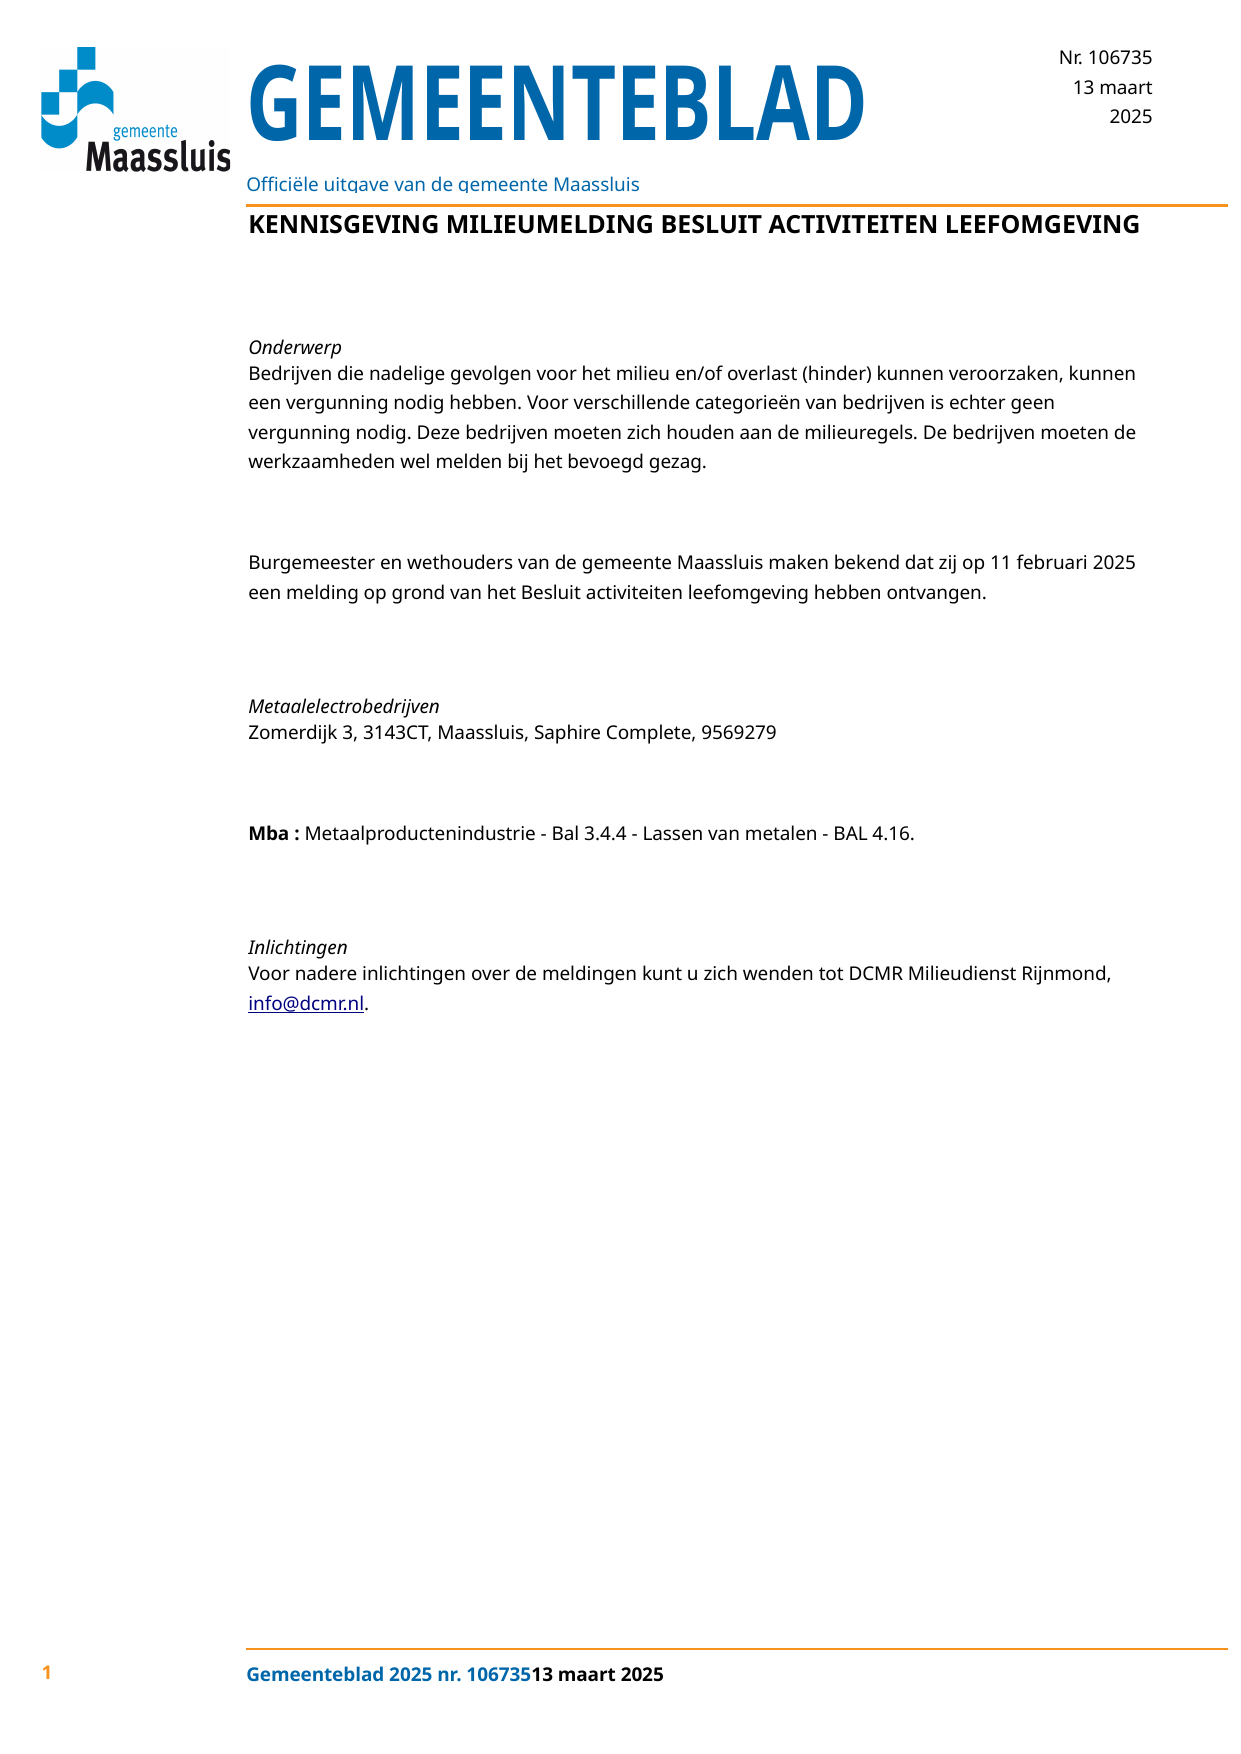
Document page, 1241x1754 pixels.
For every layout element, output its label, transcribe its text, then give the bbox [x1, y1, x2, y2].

text Zomerdijk 3, 3143CT, Maassluis, Saphire Complete, 9569279 [248, 719, 1152, 745]
picture [41, 47, 77, 92]
text Metaalelectrobedrijven [248, 693, 1152, 719]
text Bedrijven die nadelige gevolgen voor het milieu en/of overlast (hinder) kunnen veroorzaken, kunnen een vergunning nodig hebben. Voor verschillende categorieën van bedrijven is echter geen vergunning nodig. Deze bedrijven moeten zich houden aan de milieuregels. De bedrijven moeten de werkzaamheden wel melden bij het bevoegd gezag. [248, 360, 1152, 474]
picture [41, 47, 231, 172]
text Burgemeester en wethouders van de gemeente Maassluis maken bekend dat zij op 11 februari 2025 een melding op grond van het Besluit activiteiten leefomgeving hebben ontvangen. [248, 549, 1152, 605]
text Onderwerp [248, 334, 1152, 360]
text Voor nadere inlichtingen over de meldingen kunt u zich wenden tot DCMR Milieudienst Rijnmond, info@dcmr.nl. [248, 960, 1152, 1016]
text Mba : Metaalproductenindustrie - Bal 3.4.4 - Lassen van metalen - BAL 4.16. [248, 820, 1152, 846]
text KENNISGEVING MILIEUMELDING BESLUIT ACTIVITEITEN LEEFOMGEVING [248, 207, 1152, 241]
text Inlichtingen [248, 934, 1152, 960]
